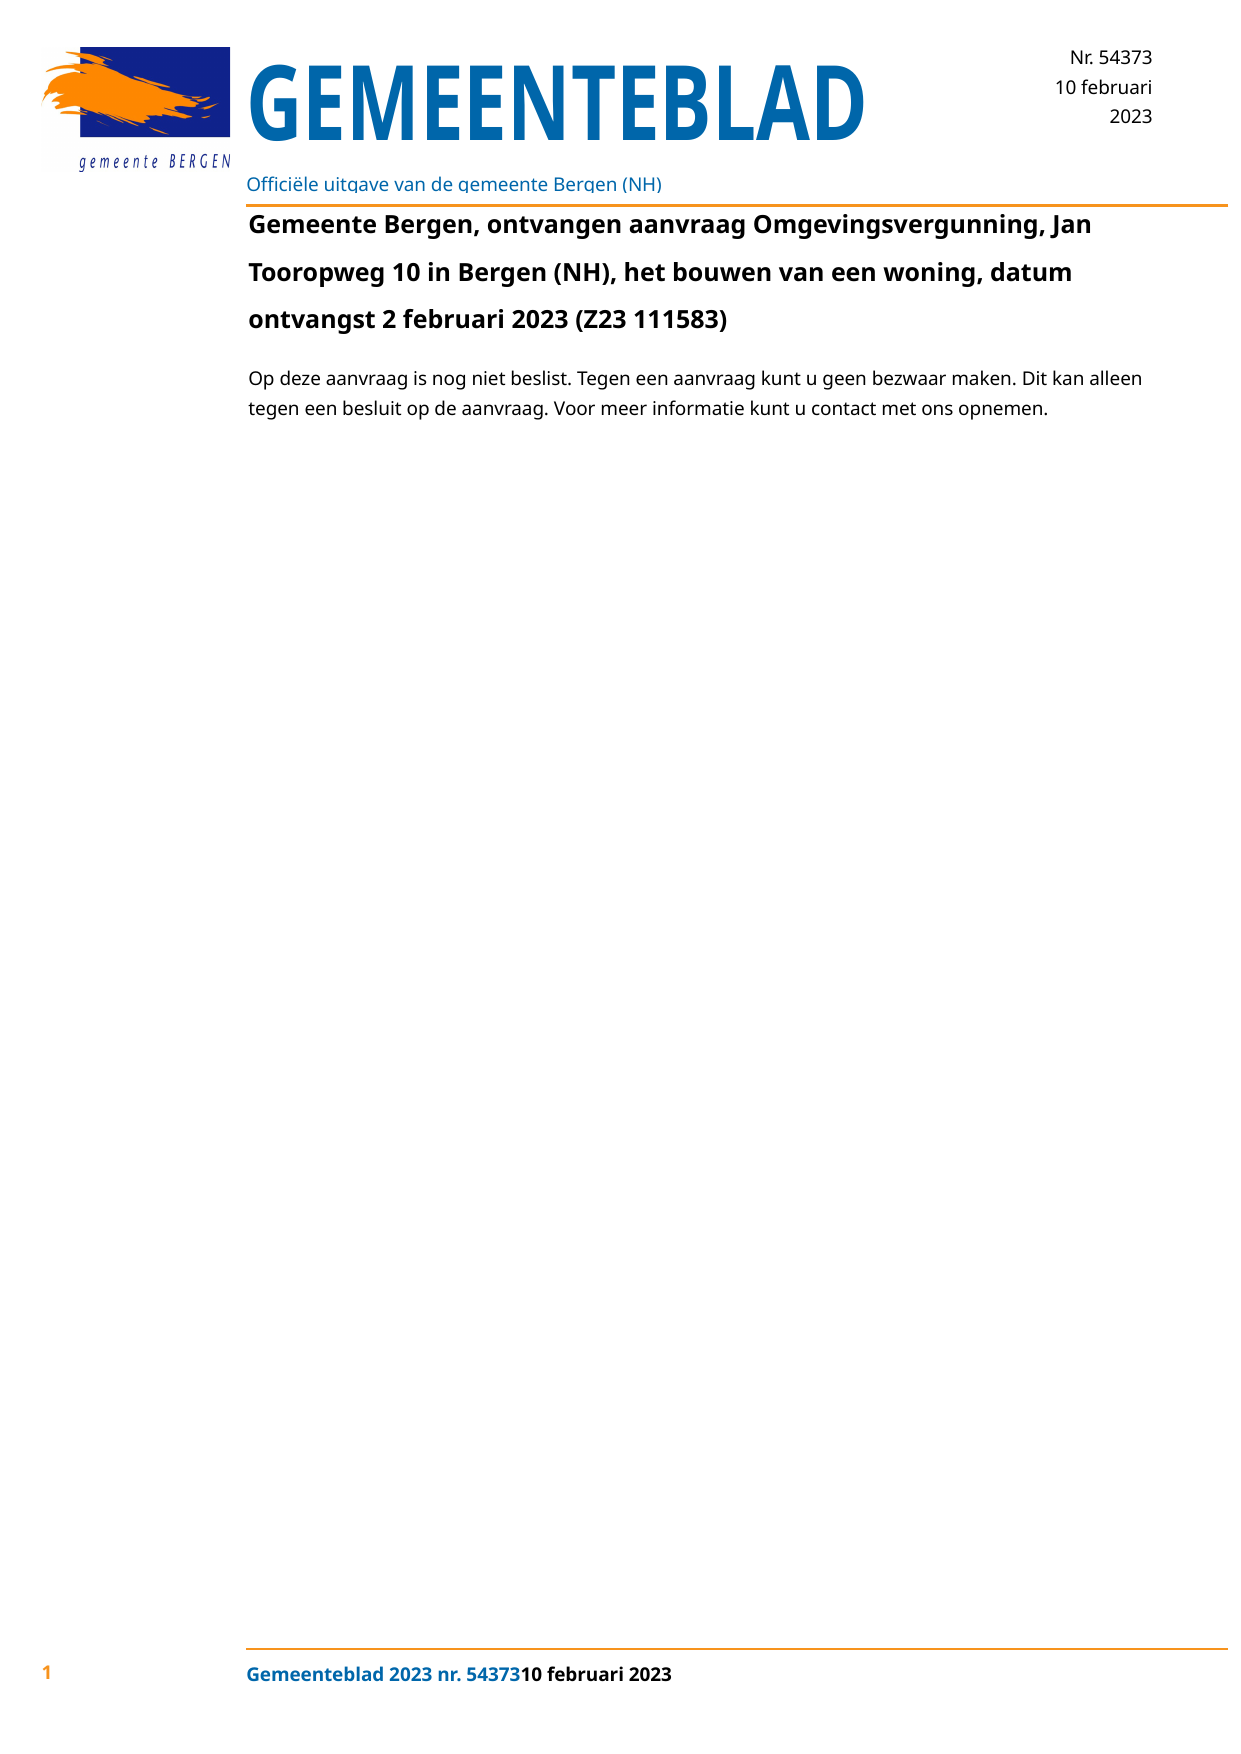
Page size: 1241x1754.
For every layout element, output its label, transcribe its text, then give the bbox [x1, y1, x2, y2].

text Op deze aanvraag is nog niet beslist. Tegen een aanvraag kunt u geen bezwaar maken. Dit kan alleen tegen een besluit op de aanvraag. Voor meer informatie kunt u contact met ons opnemen. [248, 366, 1152, 421]
text Gemeente Bergen, ontvangen aanvraag Omgevingsvergunning, Jan Tooropweg 10 in Bergen (NH), het bouwen van een woning, datum ontvangst 2 februari 2023 (Z23 111583) [248, 207, 1152, 336]
picture [41, 47, 231, 172]
